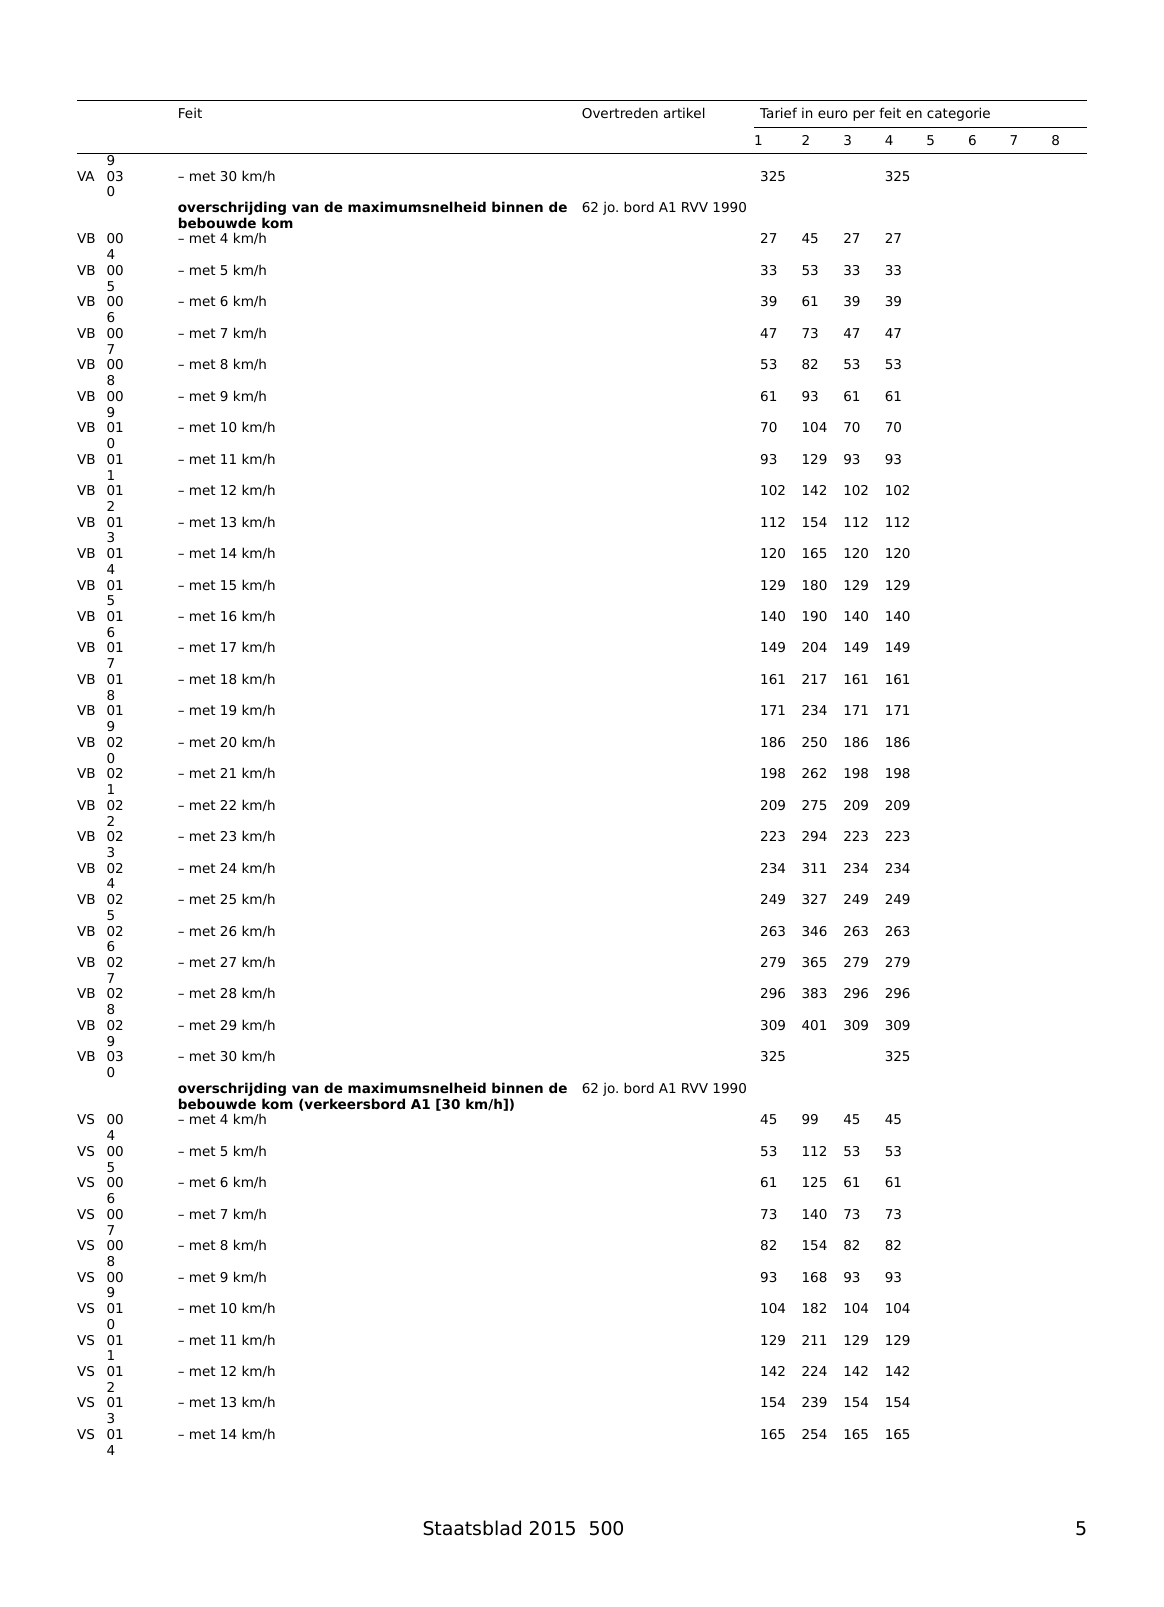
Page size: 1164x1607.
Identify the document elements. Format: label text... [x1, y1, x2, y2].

table_cell [136, 798, 172, 829]
table_cell VB [77, 231, 101, 263]
table_cell 296 [837, 986, 879, 1018]
table_cell 93 [879, 452, 920, 483]
table_cell 161 [879, 672, 920, 703]
table_cell 73 [754, 1207, 796, 1238]
table_cell [920, 955, 962, 986]
table_cell VB [77, 326, 101, 357]
table_cell – met 25 km/h [172, 892, 576, 923]
table_cell [1004, 609, 1045, 640]
table_cell 013 [101, 1395, 136, 1427]
table_cell [1045, 924, 1087, 955]
table_cell 027 [101, 955, 136, 986]
table_cell [576, 154, 754, 168]
table_cell VB [77, 515, 101, 546]
table_cell 025 [101, 892, 136, 923]
table_cell 168 [796, 1270, 837, 1301]
table_cell 198 [754, 766, 796, 798]
table_cell 171 [754, 703, 796, 735]
table_cell VS [77, 1364, 101, 1395]
table_cell 020 [101, 735, 136, 766]
table_cell 104 [754, 1301, 796, 1332]
table_cell [1045, 515, 1087, 546]
table_cell [920, 515, 962, 546]
table_cell [1045, 357, 1087, 389]
table_cell [1045, 1395, 1087, 1427]
table_cell [962, 1049, 1003, 1081]
table_cell [920, 609, 962, 640]
table_cell [1004, 672, 1045, 703]
table_cell [1004, 1018, 1045, 1049]
table_cell VS [77, 1270, 101, 1301]
table_cell 008 [101, 357, 136, 389]
table_cell [962, 326, 1003, 357]
table_cell [1045, 735, 1087, 766]
table_cell [136, 955, 172, 986]
table_cell [136, 200, 172, 231]
table_cell [576, 1427, 754, 1458]
table_cell 125 [796, 1175, 837, 1207]
table_cell 209 [879, 798, 920, 829]
table_cell 263 [879, 924, 920, 955]
table_cell – met 19 km/h [172, 703, 576, 735]
table_cell [920, 1049, 962, 1081]
table_cell [576, 735, 754, 766]
table_cell [1045, 1112, 1087, 1144]
table_cell [796, 1081, 837, 1112]
table_cell [920, 357, 962, 389]
table_cell [1045, 1301, 1087, 1332]
table_cell 73 [796, 326, 837, 357]
table_cell [920, 1081, 962, 1112]
table_cell [962, 1270, 1003, 1301]
table_cell [136, 672, 172, 703]
table_cell [1004, 955, 1045, 986]
table_cell [1004, 861, 1045, 892]
table_cell [136, 640, 172, 672]
table_cell 154 [796, 1238, 837, 1269]
table_cell [136, 986, 172, 1018]
table_cell [1004, 154, 1045, 168]
table_cell 011 [101, 452, 136, 483]
table_cell [920, 892, 962, 923]
table_cell [1045, 420, 1087, 452]
table_cell [576, 1207, 754, 1238]
table_cell [136, 1207, 172, 1238]
table_cell 217 [796, 672, 837, 703]
table_cell 154 [754, 1395, 796, 1427]
table_cell [962, 1207, 1003, 1238]
table_cell [920, 766, 962, 798]
table_cell 93 [754, 1270, 796, 1301]
table_cell [576, 1238, 754, 1269]
table_cell [1004, 515, 1045, 546]
table_cell – met 8 km/h [172, 357, 576, 389]
table_cell 311 [796, 861, 837, 892]
table_cell [1004, 357, 1045, 389]
table_cell 129 [837, 578, 879, 609]
table_cell 029 [101, 1018, 136, 1049]
table_cell [920, 546, 962, 577]
table_cell [962, 483, 1003, 514]
table_cell [920, 263, 962, 294]
table_cell [1004, 766, 1045, 798]
table_cell 62 jo. bord A1 RVV 1990 [576, 1081, 754, 1112]
table_cell [1045, 1081, 1087, 1112]
table_cell 204 [796, 640, 837, 672]
table_cell 279 [754, 955, 796, 986]
table_cell [920, 483, 962, 514]
table_cell 325 [754, 169, 796, 200]
table_cell [920, 169, 962, 200]
table_cell 61 [837, 1175, 879, 1207]
table_cell [136, 703, 172, 735]
table_cell 39 [879, 294, 920, 326]
table_cell [101, 1081, 136, 1112]
table_cell 004 [101, 1112, 136, 1144]
table_cell [920, 154, 962, 168]
table_cell [962, 263, 1003, 294]
table_cell 234 [837, 861, 879, 892]
table_cell [1045, 200, 1087, 231]
table_cell [1004, 1270, 1045, 1301]
table_cell [920, 420, 962, 452]
table_cell 140 [879, 609, 920, 640]
table_cell [920, 735, 962, 766]
table_cell [879, 1081, 920, 1112]
table_cell [1004, 389, 1045, 420]
table_cell – met 18 km/h [172, 672, 576, 703]
table_cell [920, 1144, 962, 1175]
table_cell [920, 798, 962, 829]
table_cell [1004, 1301, 1045, 1332]
table_cell – met 11 km/h [172, 452, 576, 483]
table_cell – met 7 km/h [172, 326, 576, 357]
table_cell [1004, 231, 1045, 263]
table_cell VS [77, 1301, 101, 1332]
table_cell 250 [796, 735, 837, 766]
table_cell [962, 829, 1003, 861]
table_cell [1004, 294, 1045, 326]
table_cell 120 [879, 546, 920, 577]
table_cell [962, 154, 1003, 168]
table_cell 249 [879, 892, 920, 923]
table_cell [576, 829, 754, 861]
table_cell VS [77, 1112, 101, 1144]
table_cell 209 [754, 798, 796, 829]
table_cell [136, 1301, 172, 1332]
table_cell [962, 1238, 1003, 1269]
table_cell 53 [796, 263, 837, 294]
table_cell [1045, 609, 1087, 640]
table_cell – met 20 km/h [172, 735, 576, 766]
table_cell [77, 1081, 101, 1112]
table_cell [1004, 924, 1045, 955]
table_cell [576, 986, 754, 1018]
table_cell 129 [796, 452, 837, 483]
table_cell 47 [837, 326, 879, 357]
table_cell [1004, 452, 1045, 483]
table_cell 7 [1004, 128, 1045, 153]
table_cell [962, 578, 1003, 609]
table_cell – met 14 km/h [172, 1427, 576, 1458]
table_cell [576, 515, 754, 546]
table_cell – met 5 km/h [172, 263, 576, 294]
table_cell – met 24 km/h [172, 861, 576, 892]
table_cell 254 [796, 1427, 837, 1458]
table_cell [920, 200, 962, 231]
table_cell overschrijding van de maximumsnelheid binnen de bebouwde kom (verkeersbord A1 [30 km/h]) [172, 1081, 576, 1112]
table_cell [136, 735, 172, 766]
table_cell [962, 672, 1003, 703]
table_cell 129 [879, 1333, 920, 1364]
table_cell 171 [879, 703, 920, 735]
table_cell 140 [754, 609, 796, 640]
table_cell 2 [796, 128, 837, 153]
table_cell 39 [837, 294, 879, 326]
table_cell – met 12 km/h [172, 483, 576, 514]
table_cell [962, 798, 1003, 829]
table_cell 024 [101, 861, 136, 892]
table_cell 017 [101, 640, 136, 672]
table_cell [1004, 798, 1045, 829]
table_header Feit [172, 101, 576, 153]
table_cell [962, 515, 1003, 546]
table_cell 186 [754, 735, 796, 766]
table_cell 142 [879, 1364, 920, 1395]
table_cell 149 [754, 640, 796, 672]
table_cell [962, 609, 1003, 640]
table_cell [1045, 955, 1087, 986]
table_cell [962, 294, 1003, 326]
table_cell VB [77, 420, 101, 452]
table_cell 296 [754, 986, 796, 1018]
table_cell 102 [879, 483, 920, 514]
table_cell [962, 955, 1003, 986]
table_cell [920, 672, 962, 703]
table_cell [962, 452, 1003, 483]
table_cell 015 [101, 578, 136, 609]
table_cell [1045, 1049, 1087, 1081]
table_cell [136, 154, 172, 168]
table_cell [1004, 578, 1045, 609]
table_cell 4 [879, 128, 920, 153]
table_cell VB [77, 609, 101, 640]
table_cell [920, 1364, 962, 1395]
table_cell 014 [101, 1427, 136, 1458]
table_cell [962, 1081, 1003, 1112]
table_cell [879, 154, 920, 168]
table_cell 47 [754, 326, 796, 357]
table_header [136, 101, 172, 153]
table_cell [1004, 420, 1045, 452]
table_cell [136, 892, 172, 923]
table_cell [1045, 1427, 1087, 1458]
table_cell [920, 326, 962, 357]
table_cell [1004, 735, 1045, 766]
table_cell [576, 1112, 754, 1144]
table_cell – met 26 km/h [172, 924, 576, 955]
table_cell 27 [879, 231, 920, 263]
table_cell [920, 1270, 962, 1301]
table_cell 165 [796, 546, 837, 577]
table_cell VB [77, 578, 101, 609]
table_cell [576, 483, 754, 514]
table_cell [576, 955, 754, 986]
table_cell 104 [879, 1301, 920, 1332]
table_cell 93 [796, 389, 837, 420]
table_cell 27 [754, 231, 796, 263]
table_cell [172, 154, 576, 168]
table_cell 53 [837, 357, 879, 389]
table_cell [837, 1081, 879, 1112]
table_cell 142 [796, 483, 837, 514]
table_cell 45 [796, 231, 837, 263]
table_cell 004 [101, 231, 136, 263]
table_cell [576, 389, 754, 420]
table_cell [576, 1175, 754, 1207]
table_cell [136, 294, 172, 326]
table_cell 73 [879, 1207, 920, 1238]
table_cell [962, 986, 1003, 1018]
table_cell [920, 924, 962, 955]
table_cell overschrijding van de maximumsnelheid binnen de bebouwde kom [172, 200, 576, 231]
table_cell [962, 169, 1003, 200]
table_cell [962, 1395, 1003, 1427]
table_cell 006 [101, 294, 136, 326]
table_cell [136, 1112, 172, 1144]
table_cell [576, 798, 754, 829]
table_cell 161 [837, 672, 879, 703]
table_cell 275 [796, 798, 837, 829]
table_cell 010 [101, 420, 136, 452]
table_cell 010 [101, 1301, 136, 1332]
table_cell [920, 1238, 962, 1269]
table_cell 33 [837, 263, 879, 294]
table_cell VB [77, 294, 101, 326]
table_cell – met 21 km/h [172, 766, 576, 798]
table_cell 262 [796, 766, 837, 798]
table_cell – met 27 km/h [172, 955, 576, 986]
table_header Tarief in euro per feit en categorie [754, 101, 1087, 127]
table_cell 82 [879, 1238, 920, 1269]
table_header Overtreden artikel [576, 101, 754, 153]
table_cell [77, 200, 101, 231]
table_cell – met 8 km/h [172, 1238, 576, 1269]
table_cell [1045, 483, 1087, 514]
table_cell 028 [101, 986, 136, 1018]
table_cell [920, 703, 962, 735]
table_cell [1004, 892, 1045, 923]
table_cell VS [77, 1333, 101, 1364]
table_cell [1004, 1175, 1045, 1207]
table_cell [920, 1333, 962, 1364]
table_cell [962, 420, 1003, 452]
table_cell 33 [879, 263, 920, 294]
table_cell [576, 1395, 754, 1427]
table_cell [837, 200, 879, 231]
table_cell 47 [879, 326, 920, 357]
table_cell [136, 1018, 172, 1049]
table_cell [962, 1333, 1003, 1364]
table_cell [136, 1364, 172, 1395]
table_cell [576, 609, 754, 640]
table_cell [1004, 1333, 1045, 1364]
table_cell 70 [879, 420, 920, 452]
table_cell [576, 924, 754, 955]
table_cell [754, 1081, 796, 1112]
table_cell 023 [101, 829, 136, 861]
table_cell [796, 169, 837, 200]
table_cell [1045, 1333, 1087, 1364]
table_cell VB [77, 483, 101, 514]
table_cell 007 [101, 326, 136, 357]
table_cell 013 [101, 515, 136, 546]
table_cell 234 [879, 861, 920, 892]
table_cell 61 [754, 389, 796, 420]
table_cell [576, 326, 754, 357]
table_cell [136, 1395, 172, 1427]
table_cell [920, 861, 962, 892]
table_cell 224 [796, 1364, 837, 1395]
table_cell [576, 294, 754, 326]
table_cell 3 [837, 128, 879, 153]
table_cell 234 [754, 861, 796, 892]
table_cell [920, 231, 962, 263]
table_cell [1045, 861, 1087, 892]
table_cell [837, 169, 879, 200]
table_cell [576, 1301, 754, 1332]
table_cell 325 [754, 1049, 796, 1081]
table_cell [136, 1049, 172, 1081]
table_cell 346 [796, 924, 837, 955]
table_cell [136, 1270, 172, 1301]
table_cell [1045, 640, 1087, 672]
table_cell 9 [101, 154, 136, 168]
table_cell [962, 640, 1003, 672]
table_cell – met 9 km/h [172, 1270, 576, 1301]
table_cell 129 [837, 1333, 879, 1364]
table_cell 279 [837, 955, 879, 986]
table_cell 383 [796, 986, 837, 1018]
table_cell [1004, 640, 1045, 672]
table_cell 223 [837, 829, 879, 861]
table_cell 239 [796, 1395, 837, 1427]
table_cell 263 [837, 924, 879, 955]
table_cell [1004, 1207, 1045, 1238]
table_cell 93 [879, 1270, 920, 1301]
table_cell 129 [754, 578, 796, 609]
table_cell [1045, 1270, 1087, 1301]
table_cell VB [77, 766, 101, 798]
table_cell 198 [879, 766, 920, 798]
table_cell [136, 1427, 172, 1458]
table_cell [136, 389, 172, 420]
table_cell VB [77, 357, 101, 389]
table_cell [1045, 169, 1087, 200]
table_cell 022 [101, 798, 136, 829]
table_cell [920, 1112, 962, 1144]
table_cell 016 [101, 609, 136, 640]
table_cell 82 [796, 357, 837, 389]
table_cell 82 [837, 1238, 879, 1269]
table_cell 104 [796, 420, 837, 452]
table_cell 99 [796, 1112, 837, 1144]
table_cell [920, 294, 962, 326]
table_cell [920, 389, 962, 420]
table_cell [1004, 1364, 1045, 1395]
table_cell [920, 1395, 962, 1427]
table_cell – met 29 km/h [172, 1018, 576, 1049]
table_cell [962, 231, 1003, 263]
table_cell [962, 1112, 1003, 1144]
table_cell – met 14 km/h [172, 546, 576, 577]
table_cell [576, 263, 754, 294]
table_cell 112 [796, 1144, 837, 1175]
table_cell [1004, 169, 1045, 200]
table_cell 011 [101, 1333, 136, 1364]
table_cell – met 10 km/h [172, 1301, 576, 1332]
table_cell 61 [837, 389, 879, 420]
table_cell 93 [837, 1270, 879, 1301]
table_cell [796, 200, 837, 231]
table_cell 53 [879, 1144, 920, 1175]
table_cell [920, 1427, 962, 1458]
table_header [101, 101, 136, 153]
table_cell – met 11 km/h [172, 1333, 576, 1364]
table_cell [1004, 263, 1045, 294]
table_cell 73 [837, 1207, 879, 1238]
table_cell – met 23 km/h [172, 829, 576, 861]
table_cell 154 [837, 1395, 879, 1427]
table_cell VB [77, 672, 101, 703]
table_cell 186 [879, 735, 920, 766]
table_cell 009 [101, 389, 136, 420]
table_cell 53 [837, 1144, 879, 1175]
table_cell [576, 861, 754, 892]
table_cell – met 30 km/h [172, 1049, 576, 1081]
table_cell [136, 1175, 172, 1207]
table_cell [1045, 546, 1087, 577]
table_cell [136, 924, 172, 955]
table_cell [962, 546, 1003, 577]
table_cell – met 5 km/h [172, 1144, 576, 1175]
table_cell [1004, 200, 1045, 231]
table_cell VB [77, 389, 101, 420]
table_cell 182 [796, 1301, 837, 1332]
table_cell VB [77, 986, 101, 1018]
table_cell – met 9 km/h [172, 389, 576, 420]
table_cell [1045, 829, 1087, 861]
table_cell [101, 200, 136, 231]
table_cell 45 [879, 1112, 920, 1144]
table_cell [1045, 294, 1087, 326]
table_cell [136, 766, 172, 798]
table_cell 112 [754, 515, 796, 546]
table_cell [962, 766, 1003, 798]
table_cell [1045, 1018, 1087, 1049]
table_cell [754, 200, 796, 231]
table_cell [576, 640, 754, 672]
table_cell 1 [754, 128, 796, 153]
table_cell 263 [754, 924, 796, 955]
table_cell – met 12 km/h [172, 1364, 576, 1395]
table_cell 009 [101, 1270, 136, 1301]
table_cell 021 [101, 766, 136, 798]
table_cell [962, 389, 1003, 420]
table_cell [837, 1049, 879, 1081]
table_cell 309 [879, 1018, 920, 1049]
table_cell 234 [796, 703, 837, 735]
table_cell [1004, 1395, 1045, 1427]
table_cell 154 [879, 1395, 920, 1427]
table_cell 70 [754, 420, 796, 452]
table_cell 018 [101, 672, 136, 703]
table_cell [136, 546, 172, 577]
table_cell – met 6 km/h [172, 1175, 576, 1207]
table_cell [962, 1364, 1003, 1395]
table_cell 39 [754, 294, 796, 326]
table_cell 008 [101, 1238, 136, 1269]
table_cell [1045, 263, 1087, 294]
table_cell 223 [754, 829, 796, 861]
table_cell 007 [101, 1207, 136, 1238]
table_cell 140 [837, 609, 879, 640]
table_cell [920, 452, 962, 483]
table_cell [920, 986, 962, 1018]
table_cell [962, 735, 1003, 766]
table_cell 102 [837, 483, 879, 514]
table_cell 61 [879, 1175, 920, 1207]
table_cell 93 [754, 452, 796, 483]
table_cell 27 [837, 231, 879, 263]
table_cell [1004, 546, 1045, 577]
table_cell – met 4 km/h [172, 1112, 576, 1144]
table_cell 61 [796, 294, 837, 326]
table_cell 180 [796, 578, 837, 609]
table_cell [1004, 483, 1045, 514]
table_cell [576, 1270, 754, 1301]
table_cell 102 [754, 483, 796, 514]
table_cell [136, 515, 172, 546]
table_cell VS [77, 1207, 101, 1238]
table_cell [962, 200, 1003, 231]
table_cell – met 13 km/h [172, 1395, 576, 1427]
table_cell 154 [796, 515, 837, 546]
table_cell [136, 483, 172, 514]
table_cell [77, 154, 101, 168]
table_cell 401 [796, 1018, 837, 1049]
table_cell [1045, 326, 1087, 357]
table_cell [1045, 1364, 1087, 1395]
table_cell 012 [101, 483, 136, 514]
table_cell VB [77, 263, 101, 294]
table_cell 325 [879, 1049, 920, 1081]
table_cell [136, 609, 172, 640]
table_cell 45 [837, 1112, 879, 1144]
table_cell 296 [879, 986, 920, 1018]
table_cell 149 [879, 640, 920, 672]
table_cell VS [77, 1144, 101, 1175]
table_cell VB [77, 1049, 101, 1081]
table_cell 006 [101, 1175, 136, 1207]
table_cell 249 [837, 892, 879, 923]
table_cell [1004, 1112, 1045, 1144]
table_cell 129 [879, 578, 920, 609]
table_cell [837, 154, 879, 168]
table_cell 104 [837, 1301, 879, 1332]
table_cell [136, 1238, 172, 1269]
table_cell [920, 640, 962, 672]
table_cell [576, 1364, 754, 1395]
table_cell [1045, 452, 1087, 483]
table_cell [136, 1333, 172, 1364]
table_cell [576, 1018, 754, 1049]
table_cell [576, 231, 754, 263]
table_cell [1004, 986, 1045, 1018]
table_cell VB [77, 640, 101, 672]
table_cell 142 [837, 1364, 879, 1395]
table_cell [920, 578, 962, 609]
table_cell [576, 1049, 754, 1081]
table_cell [1004, 829, 1045, 861]
table_cell VB [77, 735, 101, 766]
table_cell [1045, 389, 1087, 420]
table_cell – met 30 km/h [172, 169, 576, 200]
table_cell 211 [796, 1333, 837, 1364]
table_cell VS [77, 1238, 101, 1269]
table_cell [576, 420, 754, 452]
table_cell – met 10 km/h [172, 420, 576, 452]
table_cell – met 28 km/h [172, 986, 576, 1018]
table_cell [1045, 1175, 1087, 1207]
table_cell 161 [754, 672, 796, 703]
table_cell – met 22 km/h [172, 798, 576, 829]
table_cell [962, 892, 1003, 923]
table_cell VS [77, 1395, 101, 1427]
table_cell VB [77, 861, 101, 892]
table_cell [962, 703, 1003, 735]
table_cell [962, 1175, 1003, 1207]
table_cell 171 [837, 703, 879, 735]
table_cell [1004, 703, 1045, 735]
table_cell [962, 357, 1003, 389]
table_cell 309 [837, 1018, 879, 1049]
table_cell [754, 154, 796, 168]
table_cell – met 15 km/h [172, 578, 576, 609]
table_cell 5 [920, 128, 962, 153]
table_cell – met 7 km/h [172, 1207, 576, 1238]
table_cell – met 16 km/h [172, 609, 576, 640]
table_cell [1004, 1049, 1045, 1081]
table_cell – met 6 km/h [172, 294, 576, 326]
table_header [77, 101, 101, 153]
table_cell [136, 829, 172, 861]
table_cell 209 [837, 798, 879, 829]
table_cell [576, 672, 754, 703]
table_cell 165 [754, 1427, 796, 1458]
table_cell VB [77, 1018, 101, 1049]
table_cell 45 [754, 1112, 796, 1144]
table_cell [1004, 326, 1045, 357]
table_cell [1004, 1238, 1045, 1269]
table_cell 120 [837, 546, 879, 577]
table_cell VS [77, 1175, 101, 1207]
table_cell 62 jo. bord A1 RVV 1990 [576, 200, 754, 231]
table_cell 140 [796, 1207, 837, 1238]
table_cell 186 [837, 735, 879, 766]
table_cell [920, 1207, 962, 1238]
table_cell – met 13 km/h [172, 515, 576, 546]
table_cell 030 [101, 169, 136, 200]
table_cell [1004, 1427, 1045, 1458]
table_cell 93 [837, 452, 879, 483]
table_cell [920, 1018, 962, 1049]
table_cell [136, 169, 172, 200]
table_cell 030 [101, 1049, 136, 1081]
table_cell 120 [754, 546, 796, 577]
table_cell 019 [101, 703, 136, 735]
table_cell 70 [837, 420, 879, 452]
table_cell [1045, 766, 1087, 798]
table_cell 279 [879, 955, 920, 986]
table_cell VB [77, 452, 101, 483]
table_cell 325 [879, 169, 920, 200]
table_cell 33 [754, 263, 796, 294]
table_cell [962, 1301, 1003, 1332]
table_cell VS [77, 1427, 101, 1458]
table_cell 165 [837, 1427, 879, 1458]
table_cell VB [77, 798, 101, 829]
table_cell 149 [837, 640, 879, 672]
table_cell – met 4 km/h [172, 231, 576, 263]
table_cell VB [77, 924, 101, 955]
table_cell VB [77, 955, 101, 986]
table_cell 112 [879, 515, 920, 546]
table_cell [576, 1333, 754, 1364]
table_cell [920, 1175, 962, 1207]
table_cell VB [77, 703, 101, 735]
table_cell [576, 703, 754, 735]
table_cell 005 [101, 263, 136, 294]
table_cell 198 [837, 766, 879, 798]
table_cell [136, 1144, 172, 1175]
table_cell [962, 1018, 1003, 1049]
table_cell 82 [754, 1238, 796, 1269]
table_cell [1045, 672, 1087, 703]
table_cell [576, 546, 754, 577]
table_cell 53 [754, 357, 796, 389]
table_cell 53 [754, 1144, 796, 1175]
table_cell 309 [754, 1018, 796, 1049]
table_cell [136, 263, 172, 294]
table_cell 294 [796, 829, 837, 861]
table_cell [1004, 1144, 1045, 1175]
table_cell [1045, 892, 1087, 923]
table_cell [962, 924, 1003, 955]
table_cell 129 [754, 1333, 796, 1364]
table_cell [136, 861, 172, 892]
table_cell 249 [754, 892, 796, 923]
table_cell [136, 357, 172, 389]
table_cell [1045, 703, 1087, 735]
table_cell 165 [879, 1427, 920, 1458]
table_cell 8 [1045, 128, 1087, 153]
table_cell [136, 326, 172, 357]
table_cell [879, 200, 920, 231]
table_cell [796, 154, 837, 168]
table_cell [576, 578, 754, 609]
table_cell [576, 452, 754, 483]
table_cell [136, 231, 172, 263]
table_cell [962, 1144, 1003, 1175]
table_cell 005 [101, 1144, 136, 1175]
table_cell [920, 829, 962, 861]
table_cell [136, 452, 172, 483]
table_cell 142 [754, 1364, 796, 1395]
table_cell [1045, 986, 1087, 1018]
table_cell [576, 766, 754, 798]
table_cell [920, 1301, 962, 1332]
table_cell [136, 578, 172, 609]
table_cell [136, 420, 172, 452]
table_cell – met 17 km/h [172, 640, 576, 672]
table_cell [1045, 154, 1087, 168]
table_cell 327 [796, 892, 837, 923]
table_cell VB [77, 892, 101, 923]
table_cell [1045, 1207, 1087, 1238]
table_cell [576, 892, 754, 923]
table_cell [796, 1049, 837, 1081]
table_cell [1045, 798, 1087, 829]
table_cell [576, 357, 754, 389]
table_cell VB [77, 829, 101, 861]
table_cell [962, 861, 1003, 892]
table_cell 012 [101, 1364, 136, 1395]
table_cell [1045, 1144, 1087, 1175]
table_cell 112 [837, 515, 879, 546]
table_cell VA [77, 169, 101, 200]
table_cell [136, 1081, 172, 1112]
table_cell 026 [101, 924, 136, 955]
table_cell 223 [879, 829, 920, 861]
table_cell [1004, 1081, 1045, 1112]
table_cell [962, 1427, 1003, 1458]
table_cell [1045, 231, 1087, 263]
table_cell 190 [796, 609, 837, 640]
table_cell 61 [754, 1175, 796, 1207]
table_cell 365 [796, 955, 837, 986]
table_cell [1045, 1238, 1087, 1269]
table_cell 61 [879, 389, 920, 420]
table_cell [1045, 578, 1087, 609]
table_cell 6 [962, 128, 1003, 153]
table_cell [576, 169, 754, 200]
table_cell [576, 1144, 754, 1175]
table_cell 014 [101, 546, 136, 577]
table_cell VB [77, 546, 101, 577]
table_cell 53 [879, 357, 920, 389]
